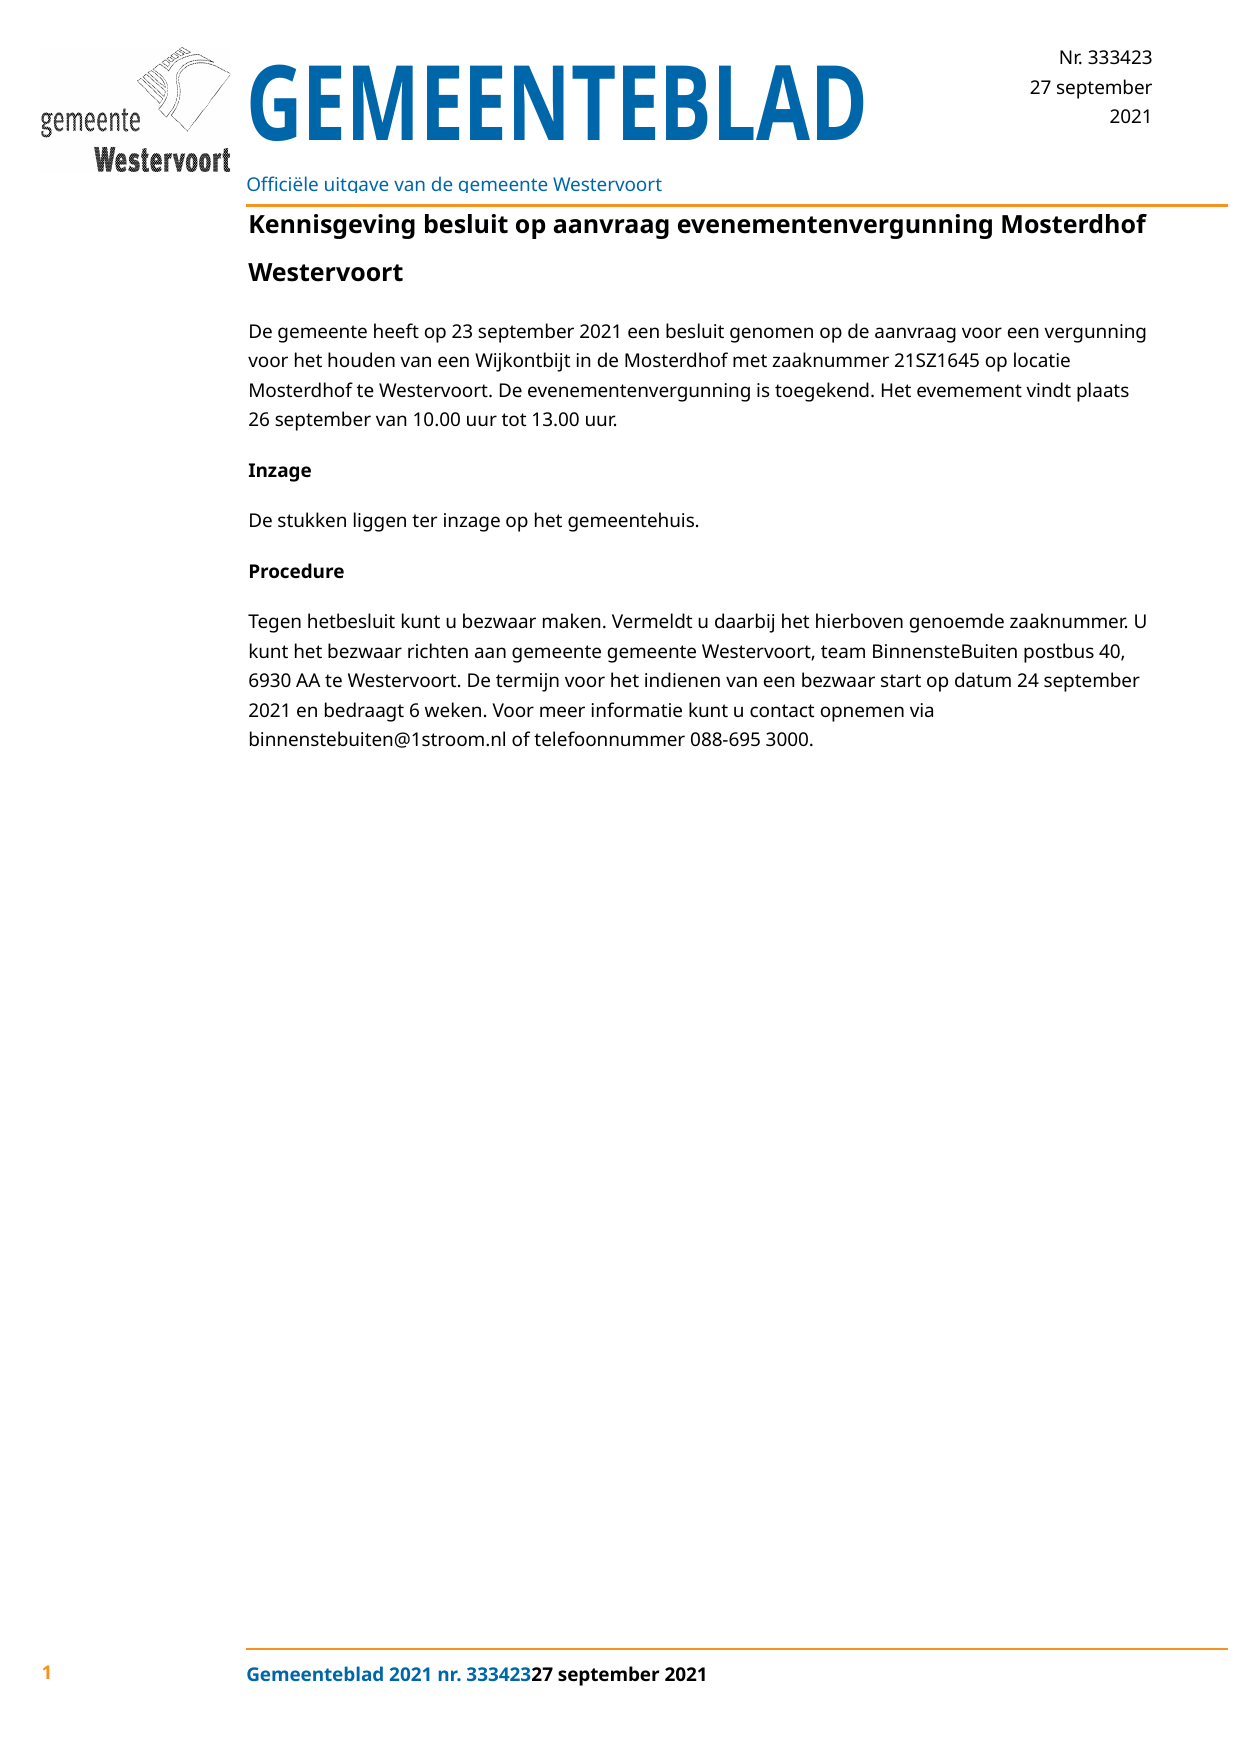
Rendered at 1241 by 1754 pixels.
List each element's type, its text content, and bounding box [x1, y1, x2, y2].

text De gemeente heeft op 23 september 2021 een besluit genomen op de aanvraag voor een vergunning voor het houden van een Wijkontbijt in de Mosterdhof met zaaknummer 21SZ1645 op locatie Mosterdhof te Westervoort. De evenementenvergunning is toegekend. Het evemement vindt plaats 26 september van 10.00 uur tot 13.00 uur. [248, 318, 1152, 432]
text Inzage [248, 457, 1152, 483]
text Kennisgeving besluit op aanvraag evenementenvergunning Mosterdhof Westervoort [248, 207, 1152, 288]
text De stukken liggen ter inzage op het gemeentehuis. [248, 507, 1152, 533]
picture [41, 47, 231, 172]
text Procedure [248, 558, 1152, 584]
text Tegen hetbesluit kunt u bezwaar maken. Vermeldt u daarbij het hierboven genoemde zaaknummer. U kunt het bezwaar richten aan gemeente gemeente Westervoort, team BinnensteBuiten postbus 40, 6930 AA te Westervoort. De termijn voor het indienen van een bezwaar start op datum 24 september 2021 en bedraagt 6 weken. Voor meer informatie kunt u contact opnemen via binnenstebuiten@1stroom.nl of telefoonnummer 088-695 3000. [248, 608, 1152, 752]
